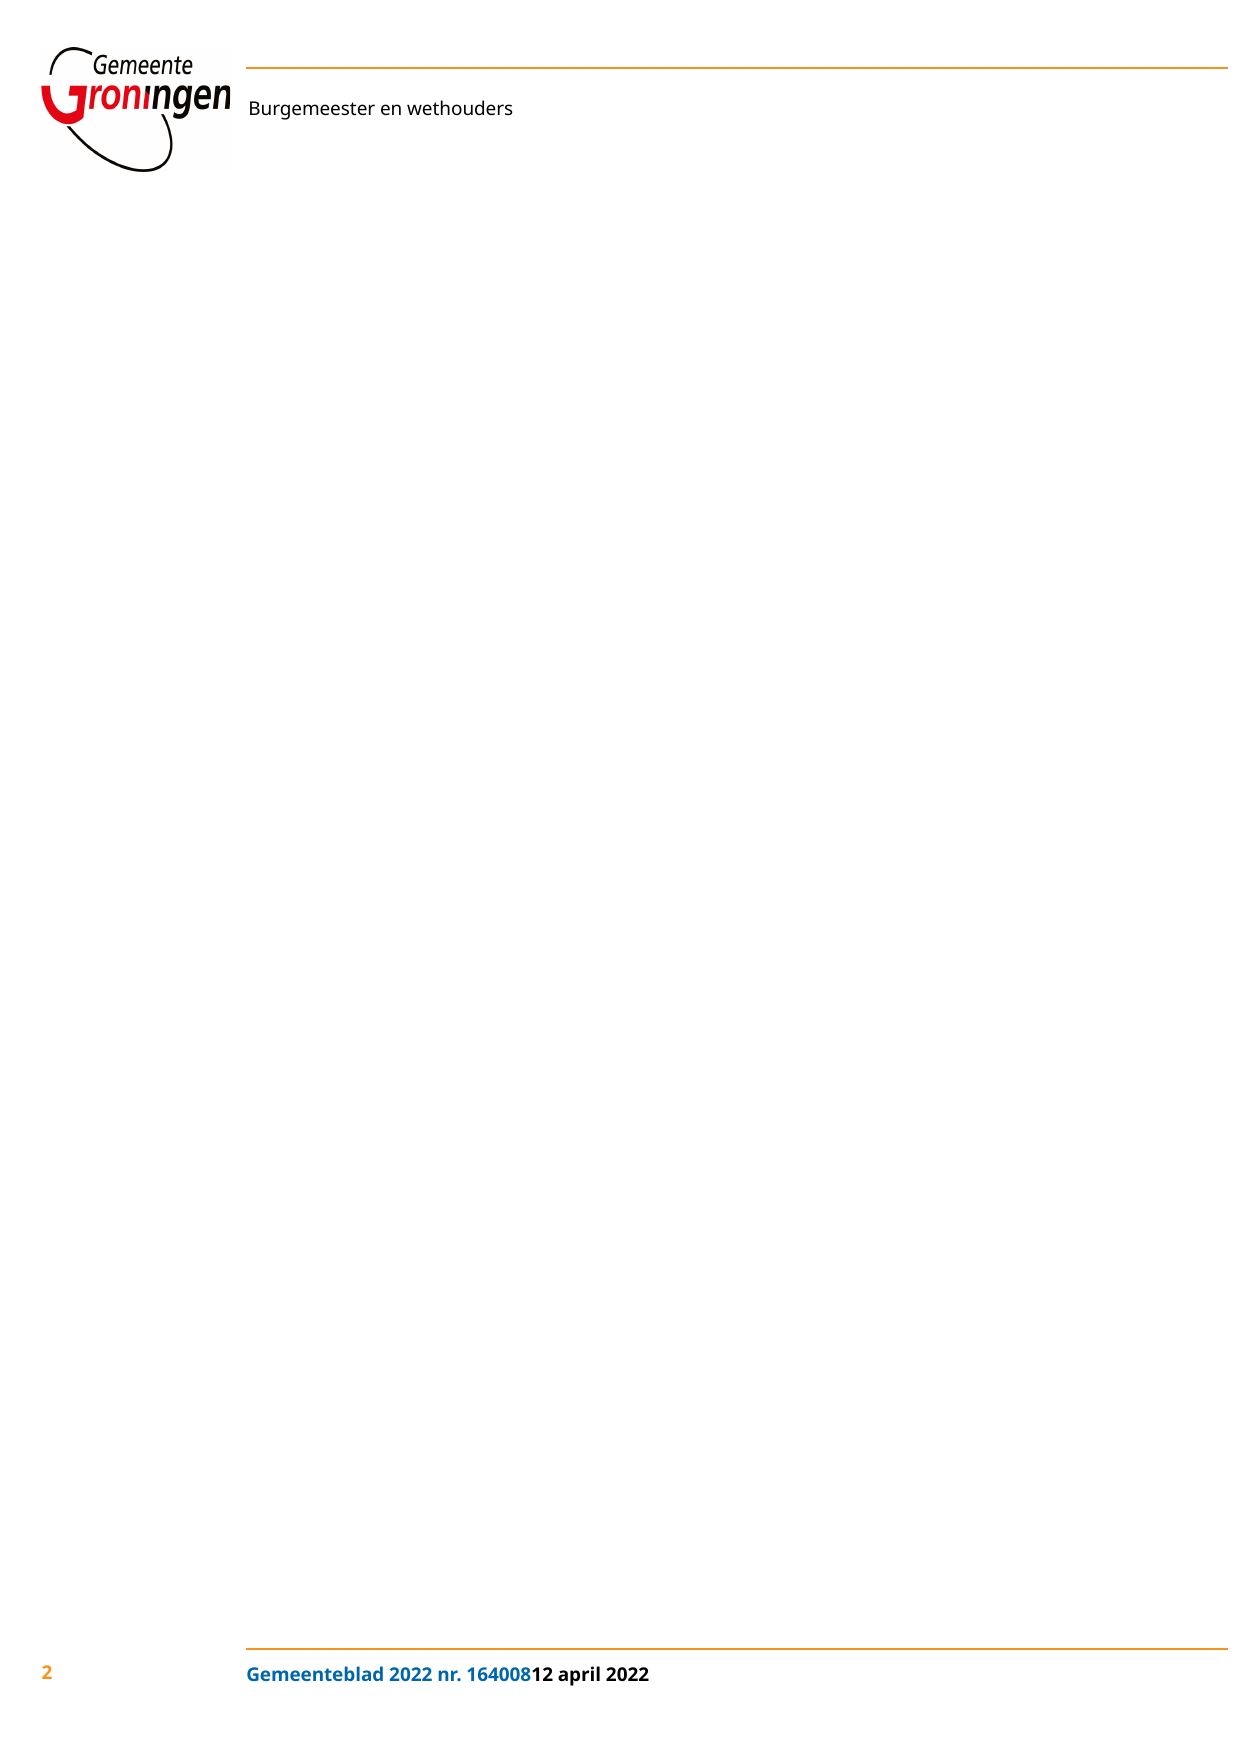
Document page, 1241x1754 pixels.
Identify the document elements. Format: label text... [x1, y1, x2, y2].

picture [41, 47, 231, 172]
text Burgemeester en wethouders [248, 95, 1152, 121]
